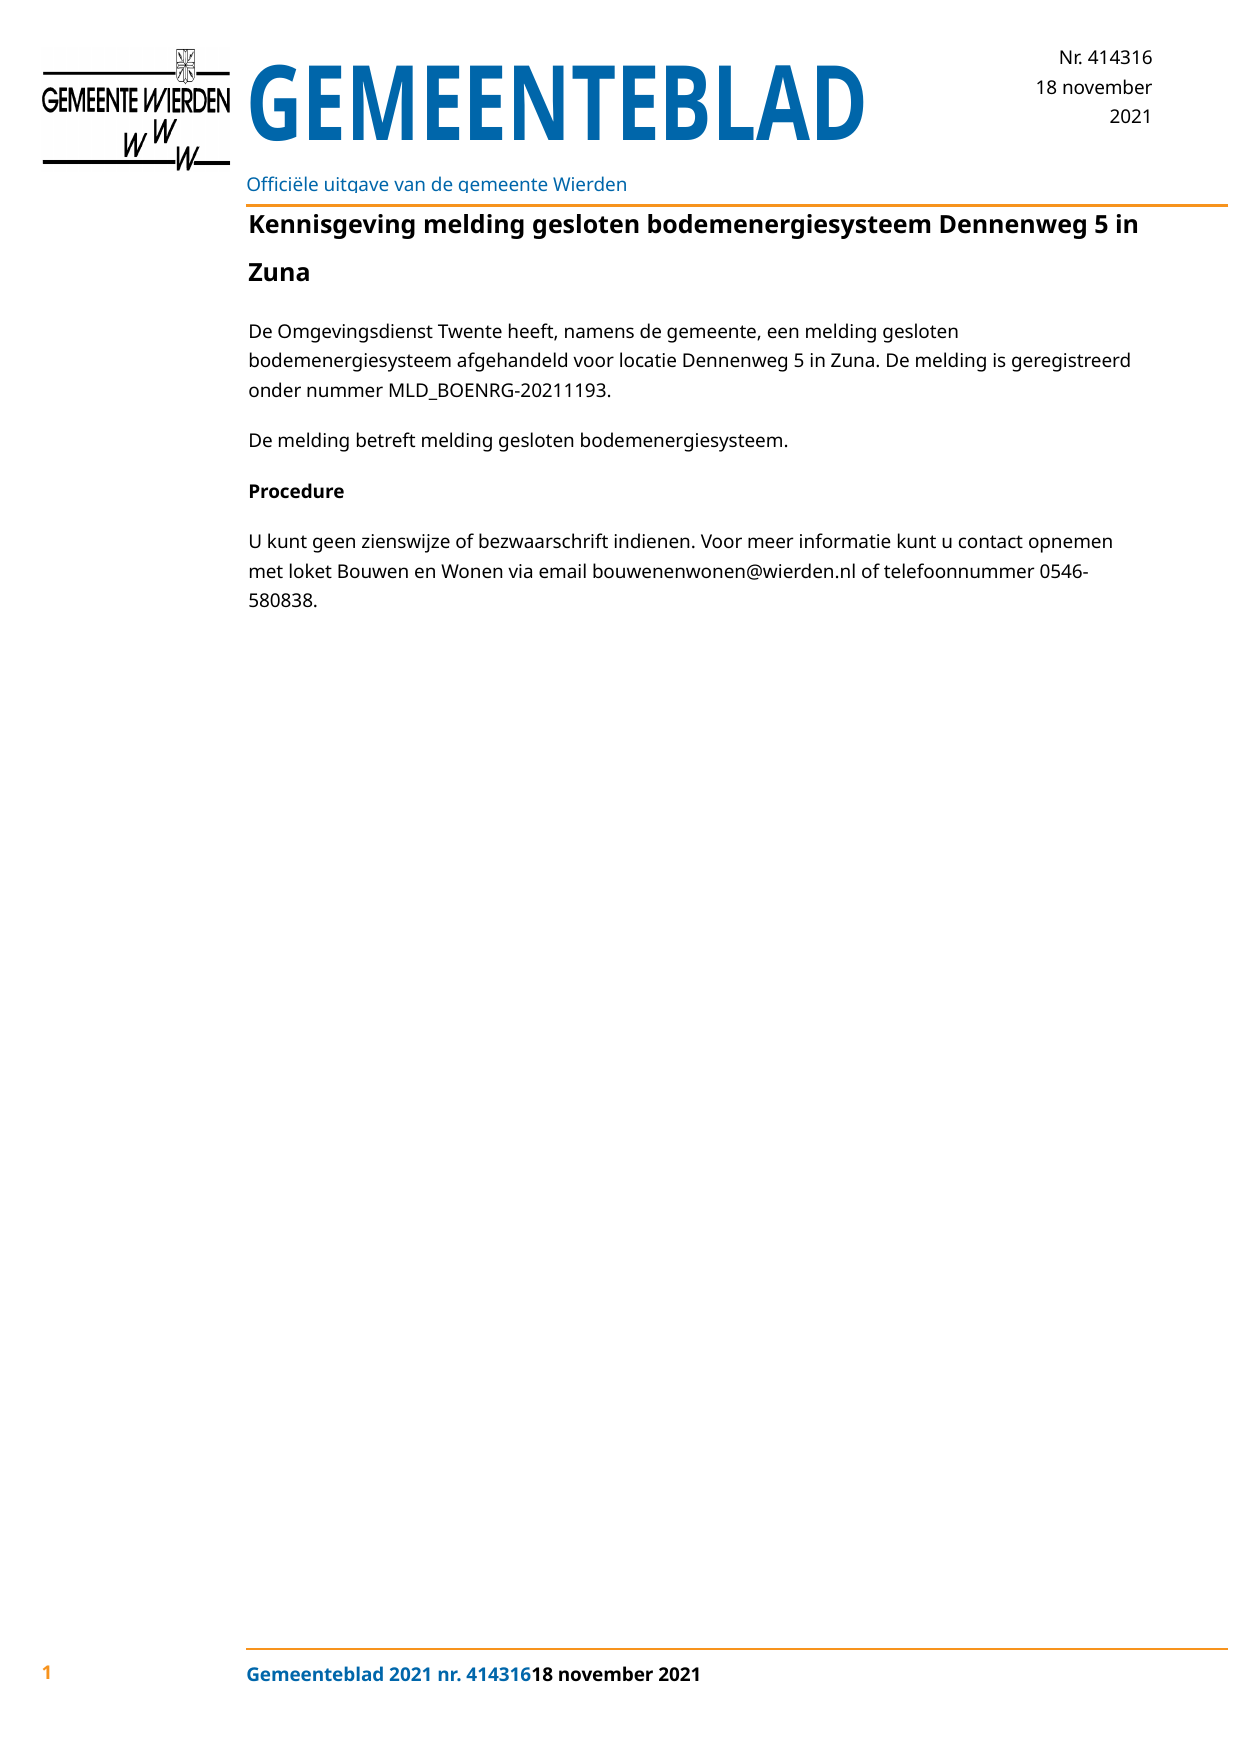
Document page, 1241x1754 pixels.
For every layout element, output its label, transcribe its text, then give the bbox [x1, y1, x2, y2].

text De melding betreft melding gesloten bodemenergiesysteem. [248, 427, 1152, 453]
picture [41, 47, 231, 172]
text Kennisgeving melding gesloten bodemenergiesysteem Dennenweg 5 in Zuna [248, 207, 1152, 288]
text Procedure [248, 478, 1152, 504]
text U kunt geen zienswijze of bezwaarschrift indienen. Voor meer informatie kunt u contact opnemen met loket Bouwen en Wonen via email bouwenenwonen@wierden.nl of telefoonnummer 0546-580838. [248, 528, 1152, 613]
text De Omgevingsdienst Twente heeft, namens de gemeente, een melding gesloten bodemenergiesysteem afgehandeld voor locatie Dennenweg 5 in Zuna. De melding is geregistreerd onder nummer MLD_BOENRG-20211193. [248, 318, 1152, 403]
